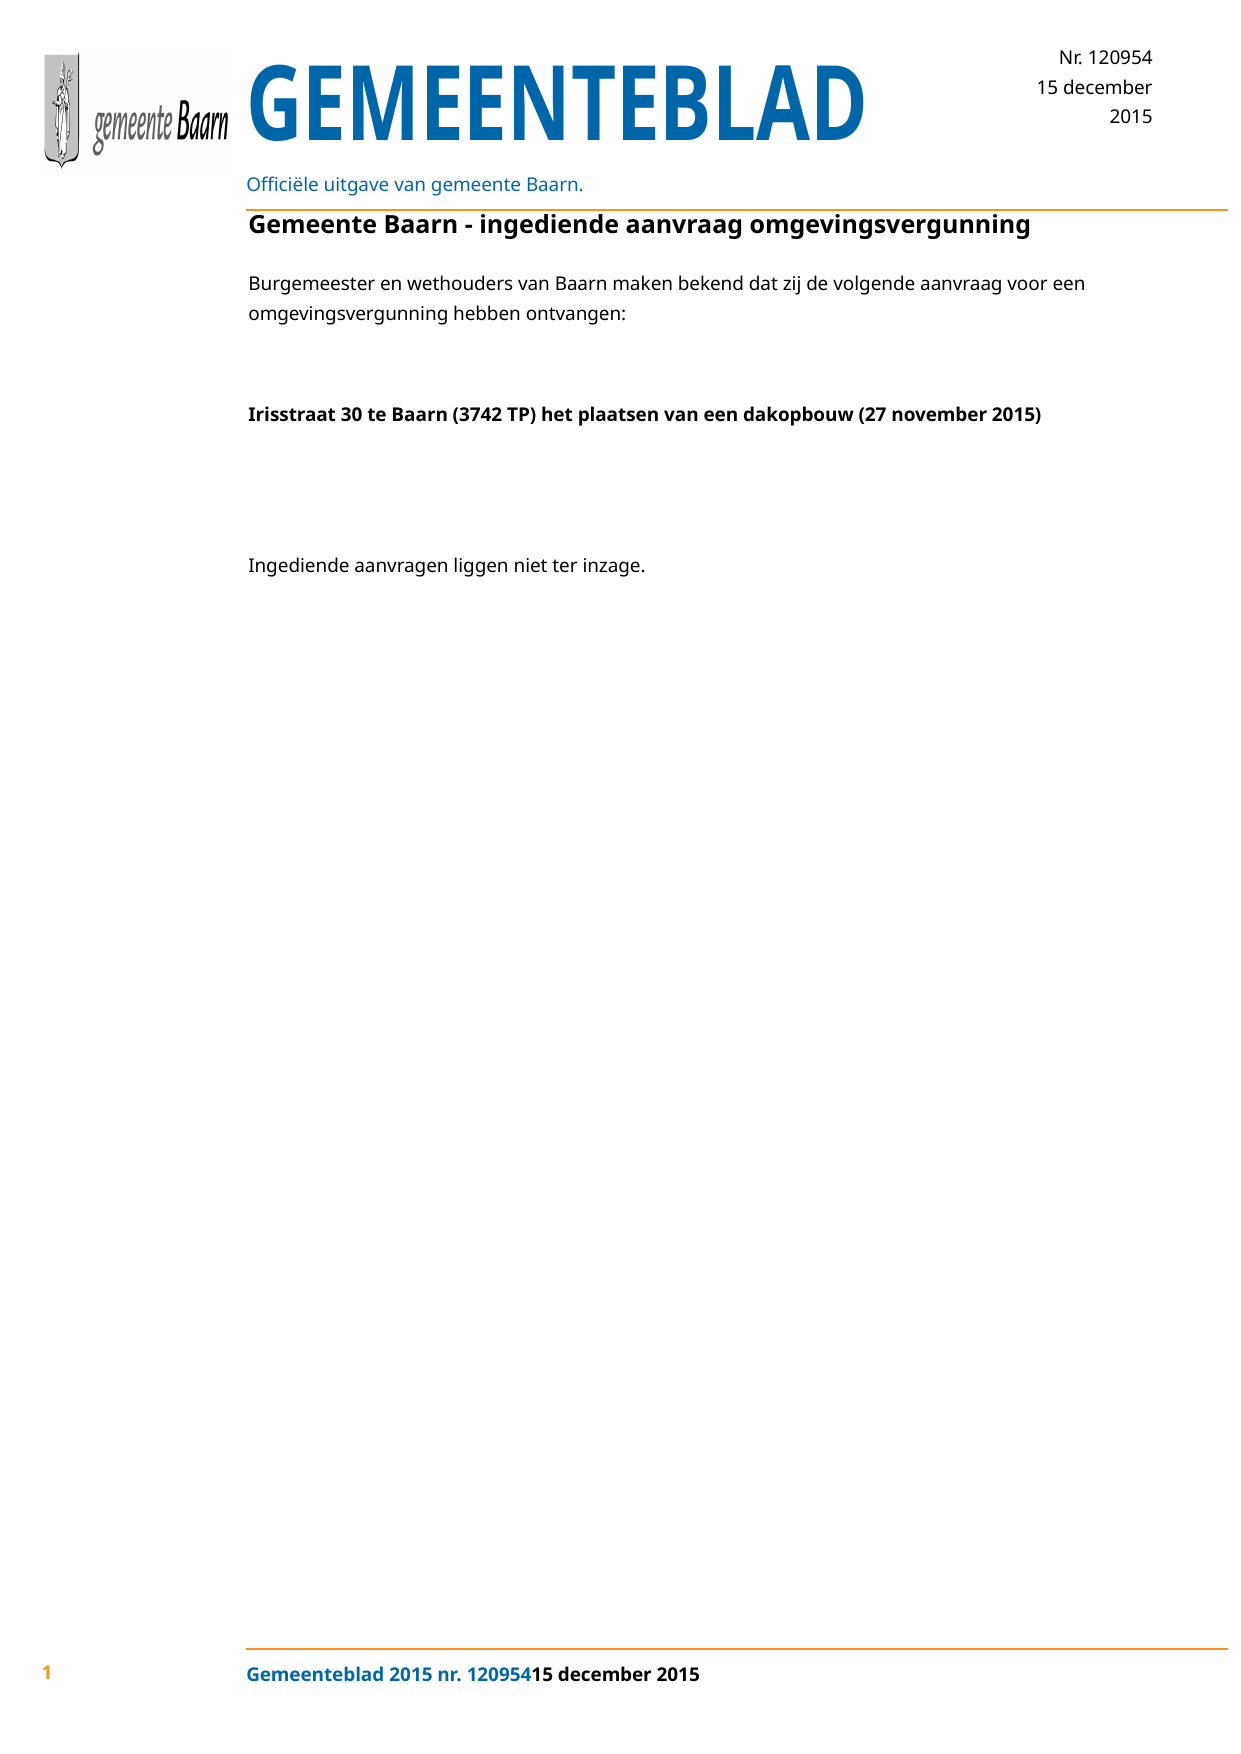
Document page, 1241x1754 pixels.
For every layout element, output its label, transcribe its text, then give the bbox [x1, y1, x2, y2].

text Irisstraat 30 te Baarn (3742 TP) het plaatsen van een dakopbouw (27 november 2015) [248, 401, 1152, 426]
text Burgemeester en wethouders van Baarn maken bekend dat zij de volgende aanvraag voor een omgevingsvergunning hebben ontvangen: [248, 270, 1152, 326]
text Ingediende aanvragen liggen niet ter inzage. [248, 552, 1152, 578]
picture [41, 47, 231, 172]
text Gemeente Baarn - ingediende aanvraag omgevingsvergunning [248, 211, 1152, 241]
